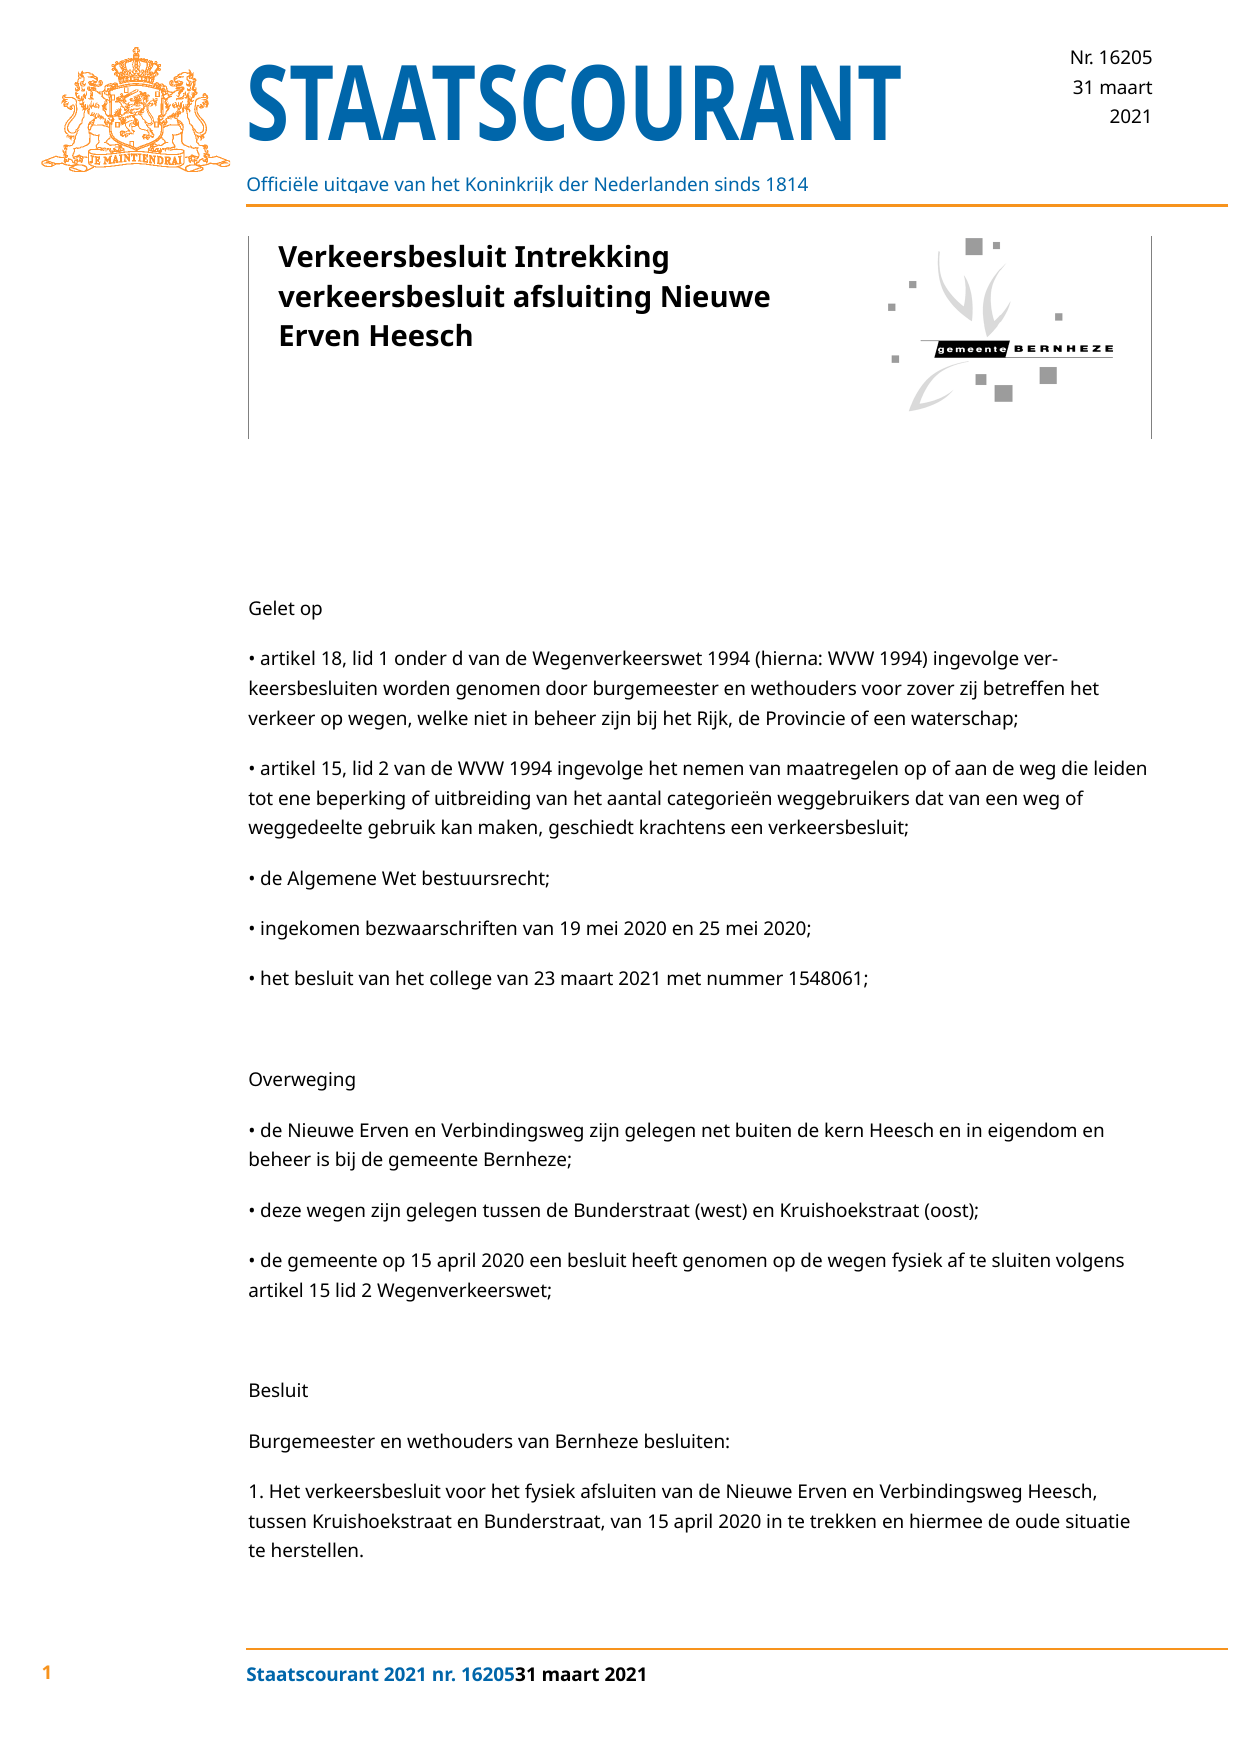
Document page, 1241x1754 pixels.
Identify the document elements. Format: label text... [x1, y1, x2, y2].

table_header [850, 414, 1151, 439]
text • deze wegen zijn gelegen tussen de Bunderstraat (west) en Kruishoekstraat (oost); [248, 1197, 1152, 1223]
text • de Nieuwe Erven en Verbindingsweg zijn gelegen net buiten de kern Heesch en in eigendom en beheer is bij de gemeente Bernheze; [248, 1117, 1152, 1172]
text Burgemeester en wethouders van Bernheze besluiten: [248, 1428, 1152, 1454]
text Gelet op [248, 595, 1152, 621]
text • artikel 15, lid 2 van de WVW 1994 ingevolge het nemen van maatregelen op of aan de weg die leiden tot ene beperking of uitbreiding van het aantal categorieën weggebruikers dat van een weg of weggedeelte gebruik kan maken, geschiedt krachtens een verkeersbesluit; [248, 755, 1152, 840]
picture [41, 47, 231, 172]
text • de gemeente op 15 april 2020 een besluit heeft genomen op de wegen fysiek af te sluiten volgens artikel 15 lid 2 Wegenverkeerswet; [248, 1247, 1152, 1303]
text 1. Het verkeersbesluit voor het fysiek afsluiten van de Nieuwe Erven en Verbindingsweg Heesch, tussen Kruishoekstraat en Bunderstraat, van 15 april 2020 in te trekken en hiermee de oude situatie te herstellen. [248, 1478, 1152, 1563]
text Overweging [248, 1066, 1152, 1092]
picture [886, 236, 1115, 414]
table_header [1115, 236, 1151, 413]
text • artikel 18, lid 1 onder d van de Wegenverkeerswet 1994 (hierna: WVW 1994) ingevolge ver-keersbesluiten worden genomen door burgemeester en wethouders voor zover zij betreffen het verkeer op wegen, welke niet in beheer zijn bij het Rijk, de Provincie of een waterschap; [248, 646, 1152, 731]
text Besluit [248, 1378, 1152, 1403]
text • ingekomen bezwaarschriften van 19 mei 2020 en 25 mei 2020; [248, 915, 1152, 941]
text • de Algemene Wet bestuursrecht; [248, 865, 1152, 891]
table_header Verkeersbesluit Intrekking verkeersbesluit afsluiting Nieuwe Erven Heesch [249, 236, 850, 439]
text • het besluit van het college van 23 maart 2021 met nummer 1548061; [248, 966, 1152, 991]
table_header [850, 236, 886, 413]
